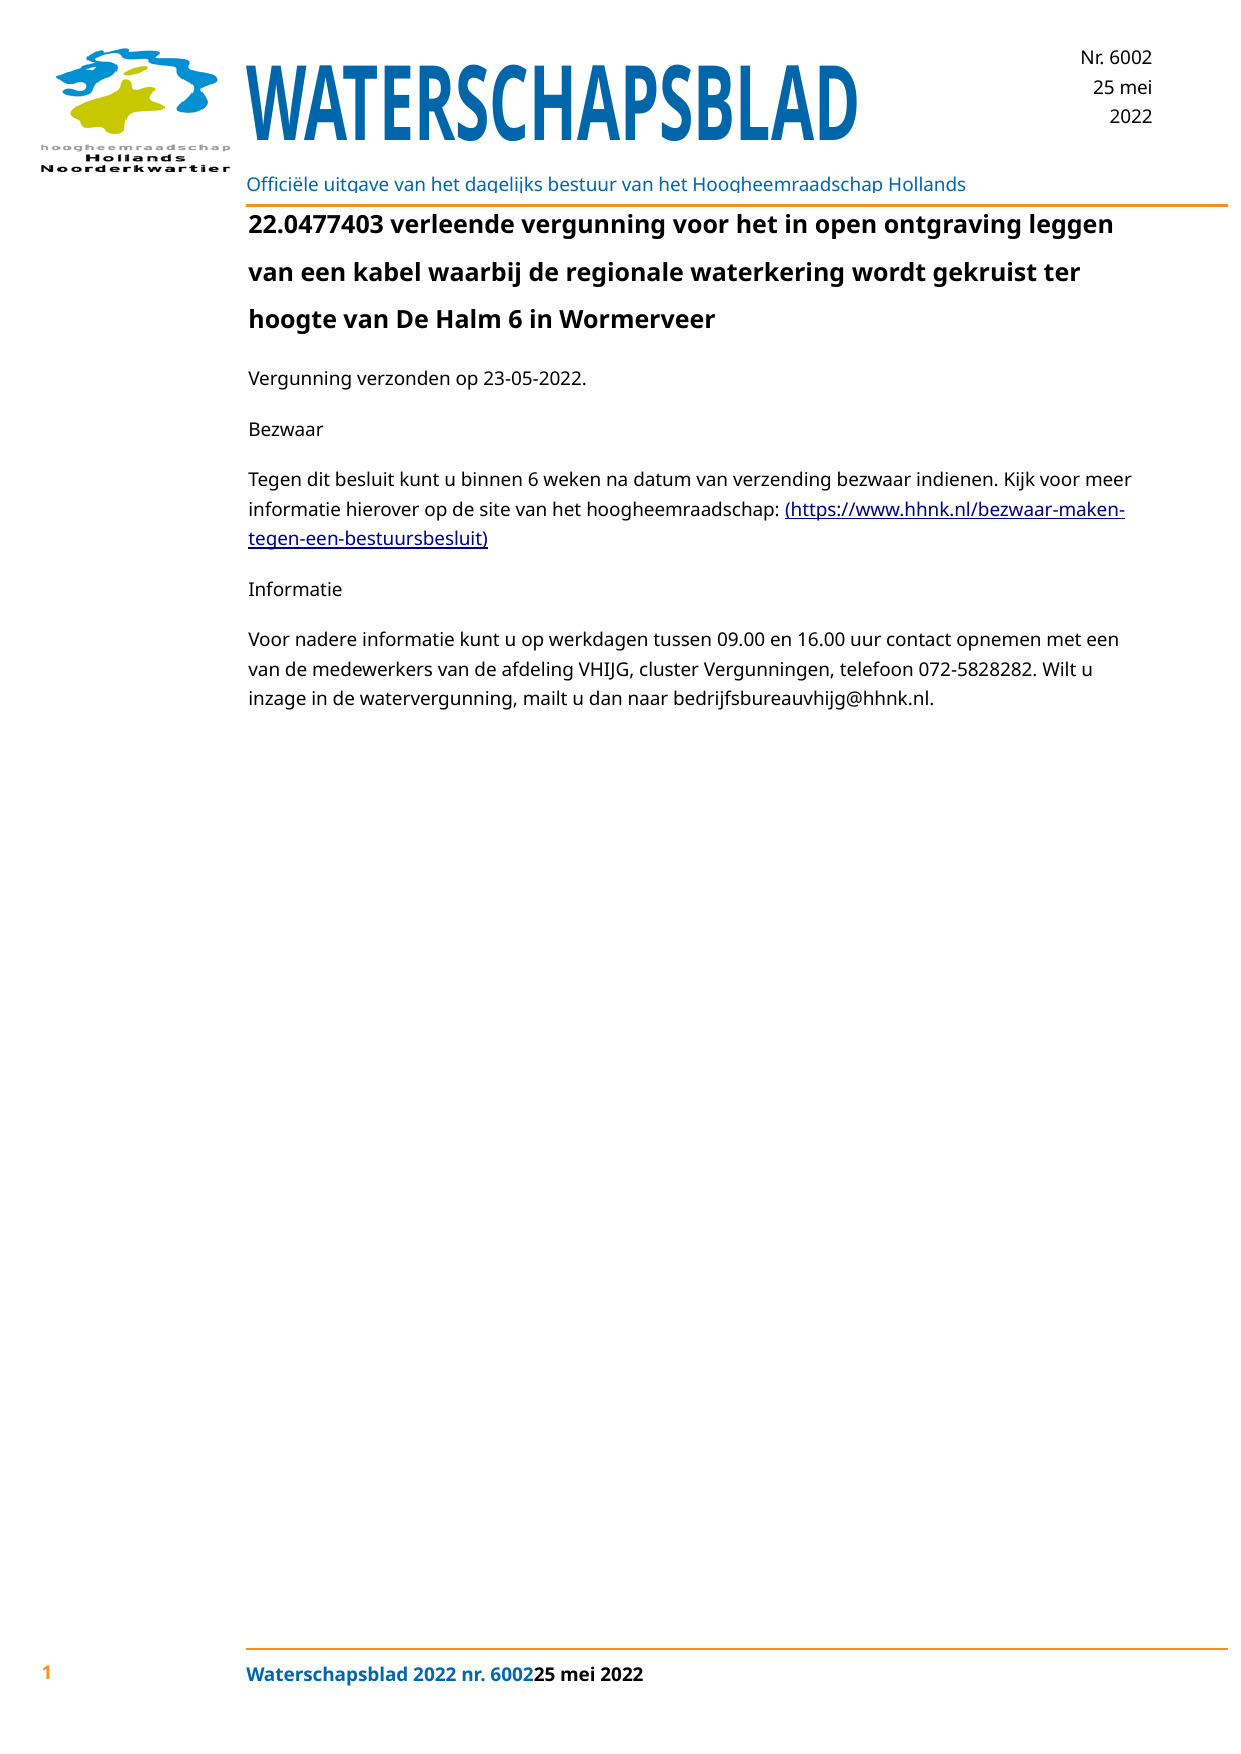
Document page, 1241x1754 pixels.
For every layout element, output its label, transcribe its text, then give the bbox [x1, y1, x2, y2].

text Informatie [248, 576, 1152, 602]
text Tegen dit besluit kunt u binnen 6 weken na datum van verzending bezwaar indienen. Kijk voor meer informatie hierover op de site van het hoogheemraadschap: (https://www.hhnk.nl/bezwaar-maken-tegen-een-bestuursbesluit) [248, 466, 1152, 551]
picture [41, 47, 231, 172]
text Voor nadere informatie kunt u op werkdagen tussen 09.00 en 16.00 uur contact opnemen met een van de medewerkers van de afdeling VHIJG, cluster Vergunningen, telefoon 072-5828282. Wilt u inzage in de watervergunning, mailt u dan naar bedrijfsbureauvhijg@hhnk.nl. [248, 626, 1152, 711]
text Vergunning verzonden op 23-05-2022. [248, 366, 1152, 391]
text 22.0477403 verleende vergunning voor het in open ontgraving leggen van een kabel waarbij de regionale waterkering wordt gekruist ter hoogte van De Halm 6 in Wormerveer [248, 207, 1152, 336]
text Bezwaar [248, 416, 1152, 442]
